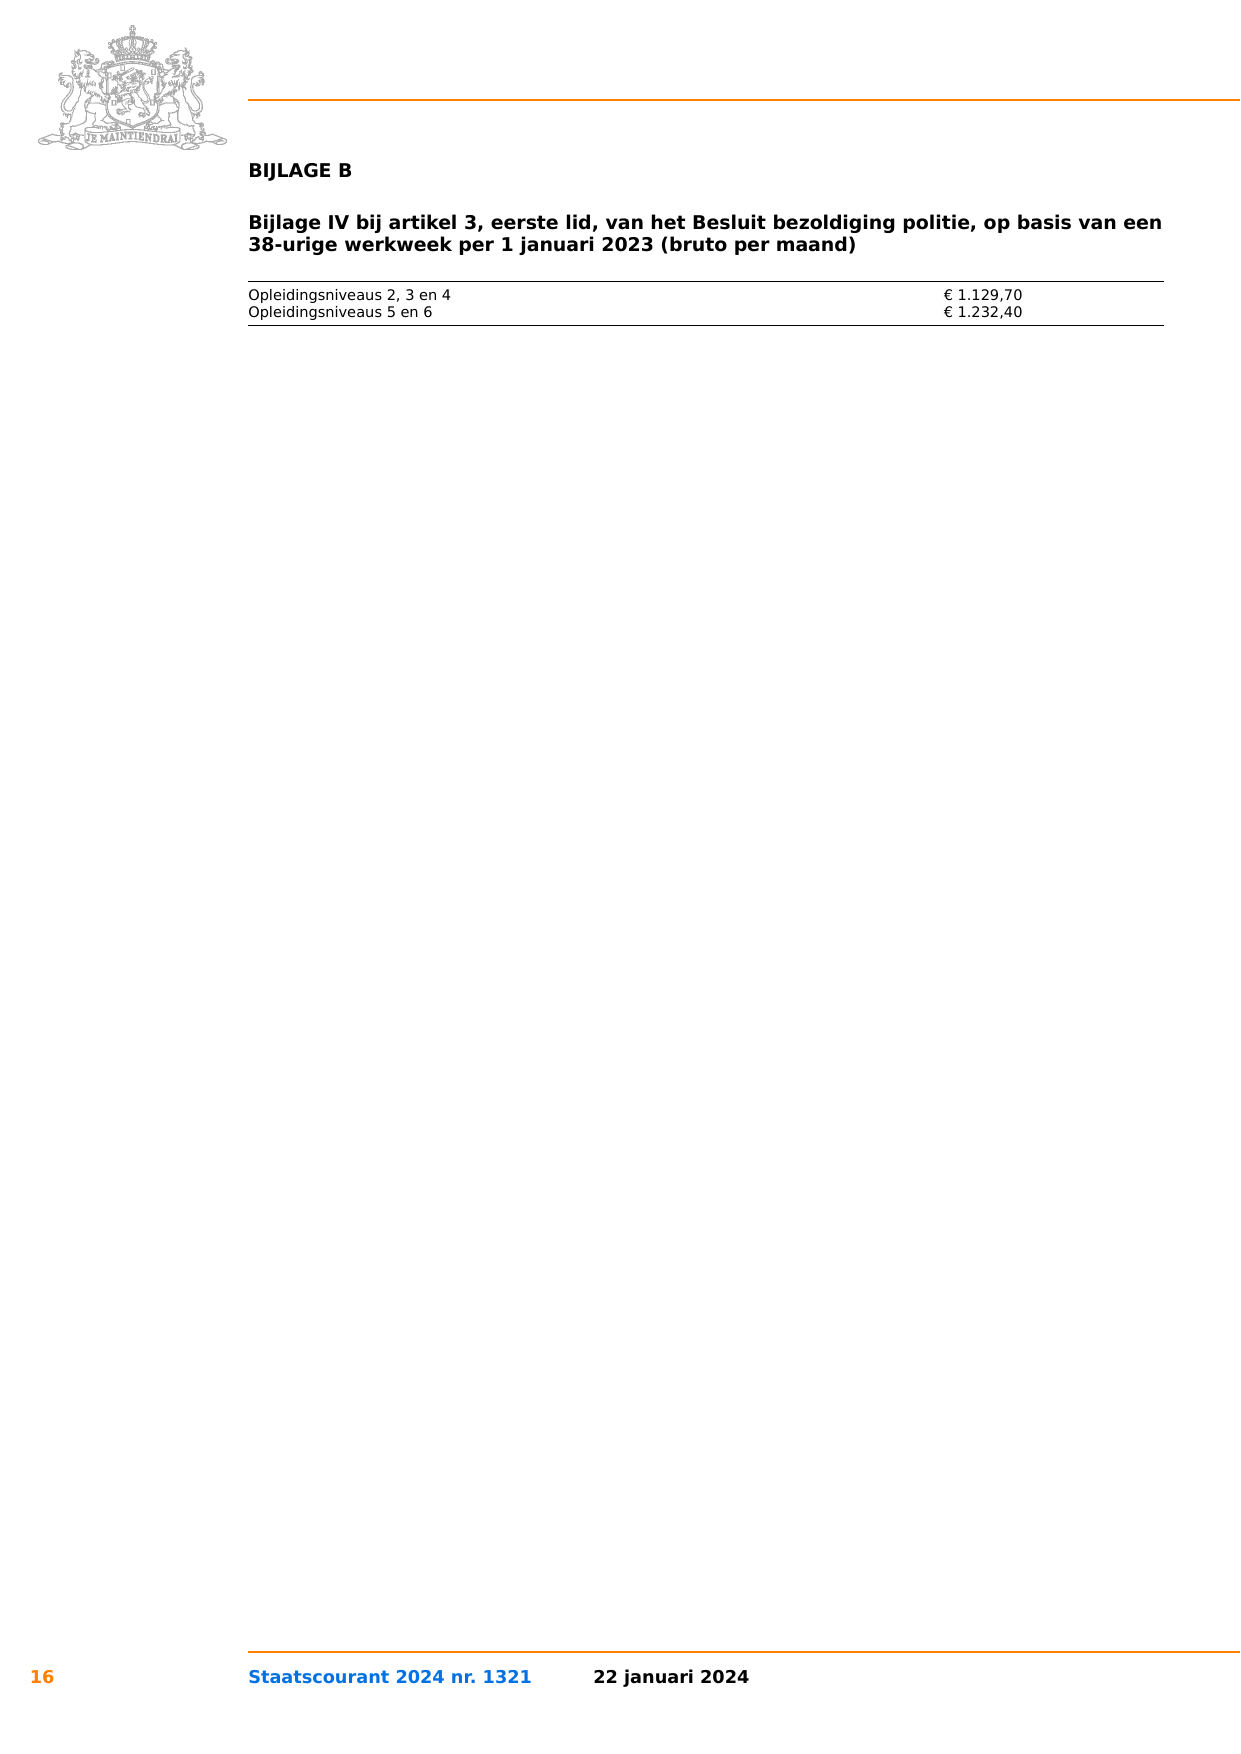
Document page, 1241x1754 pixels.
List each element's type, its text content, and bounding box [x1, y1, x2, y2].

subtitle BIJLAGE B [248, 160, 1163, 182]
table_cell € 1.232,40 [938, 304, 1163, 325]
picture [38, 25, 227, 150]
subtitle Bijlage IV bij artikel 3, eerste lid, van het Besluit bezoldiging politie, op basis van een 38-urige werkweek per 1 januari 2023 (bruto per maand) [248, 212, 1163, 256]
table_header € 1.129,70 [938, 282, 1163, 303]
table_cell Opleidingsniveaus 5 en 6 [248, 304, 937, 325]
table_header Opleidingsniveaus 2, 3 en 4 [248, 282, 937, 303]
